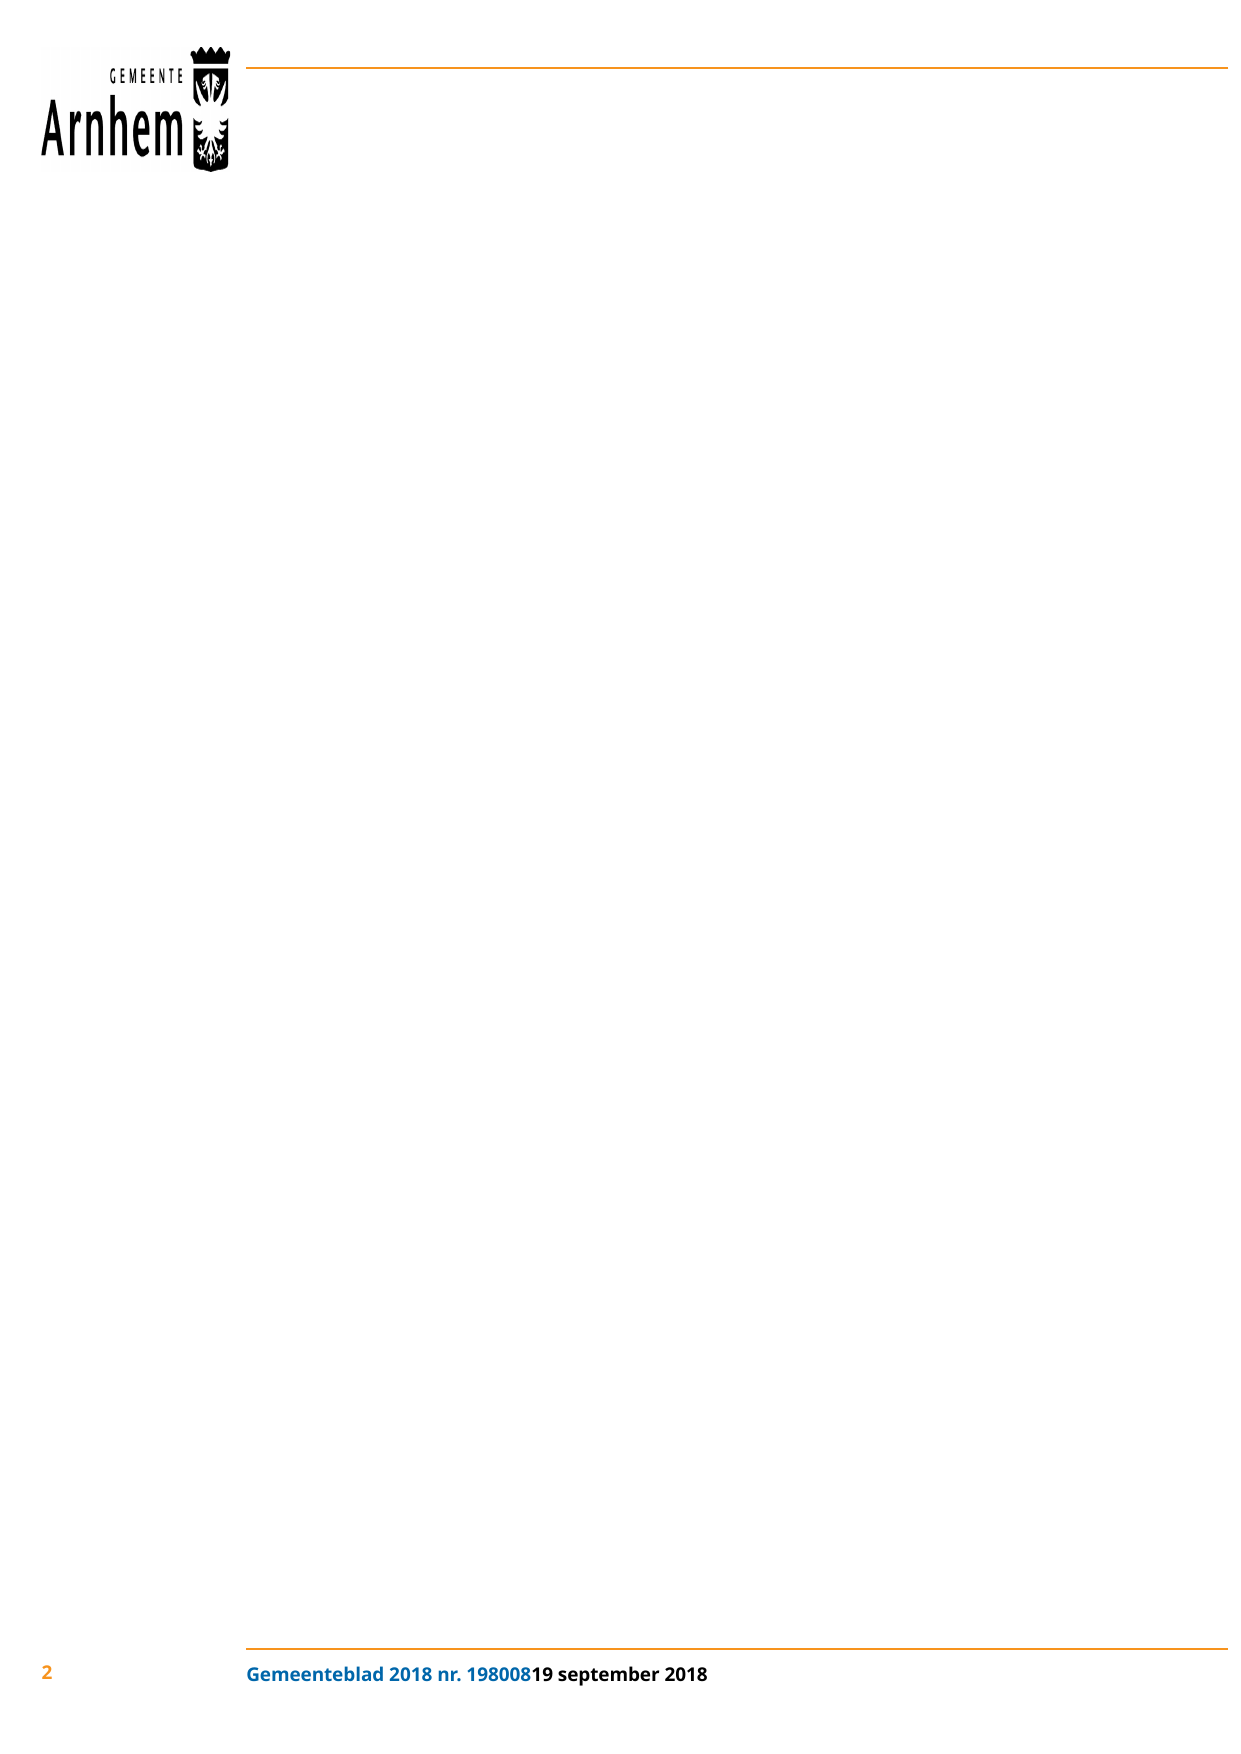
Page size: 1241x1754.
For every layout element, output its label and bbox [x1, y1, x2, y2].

picture [41, 47, 231, 172]
